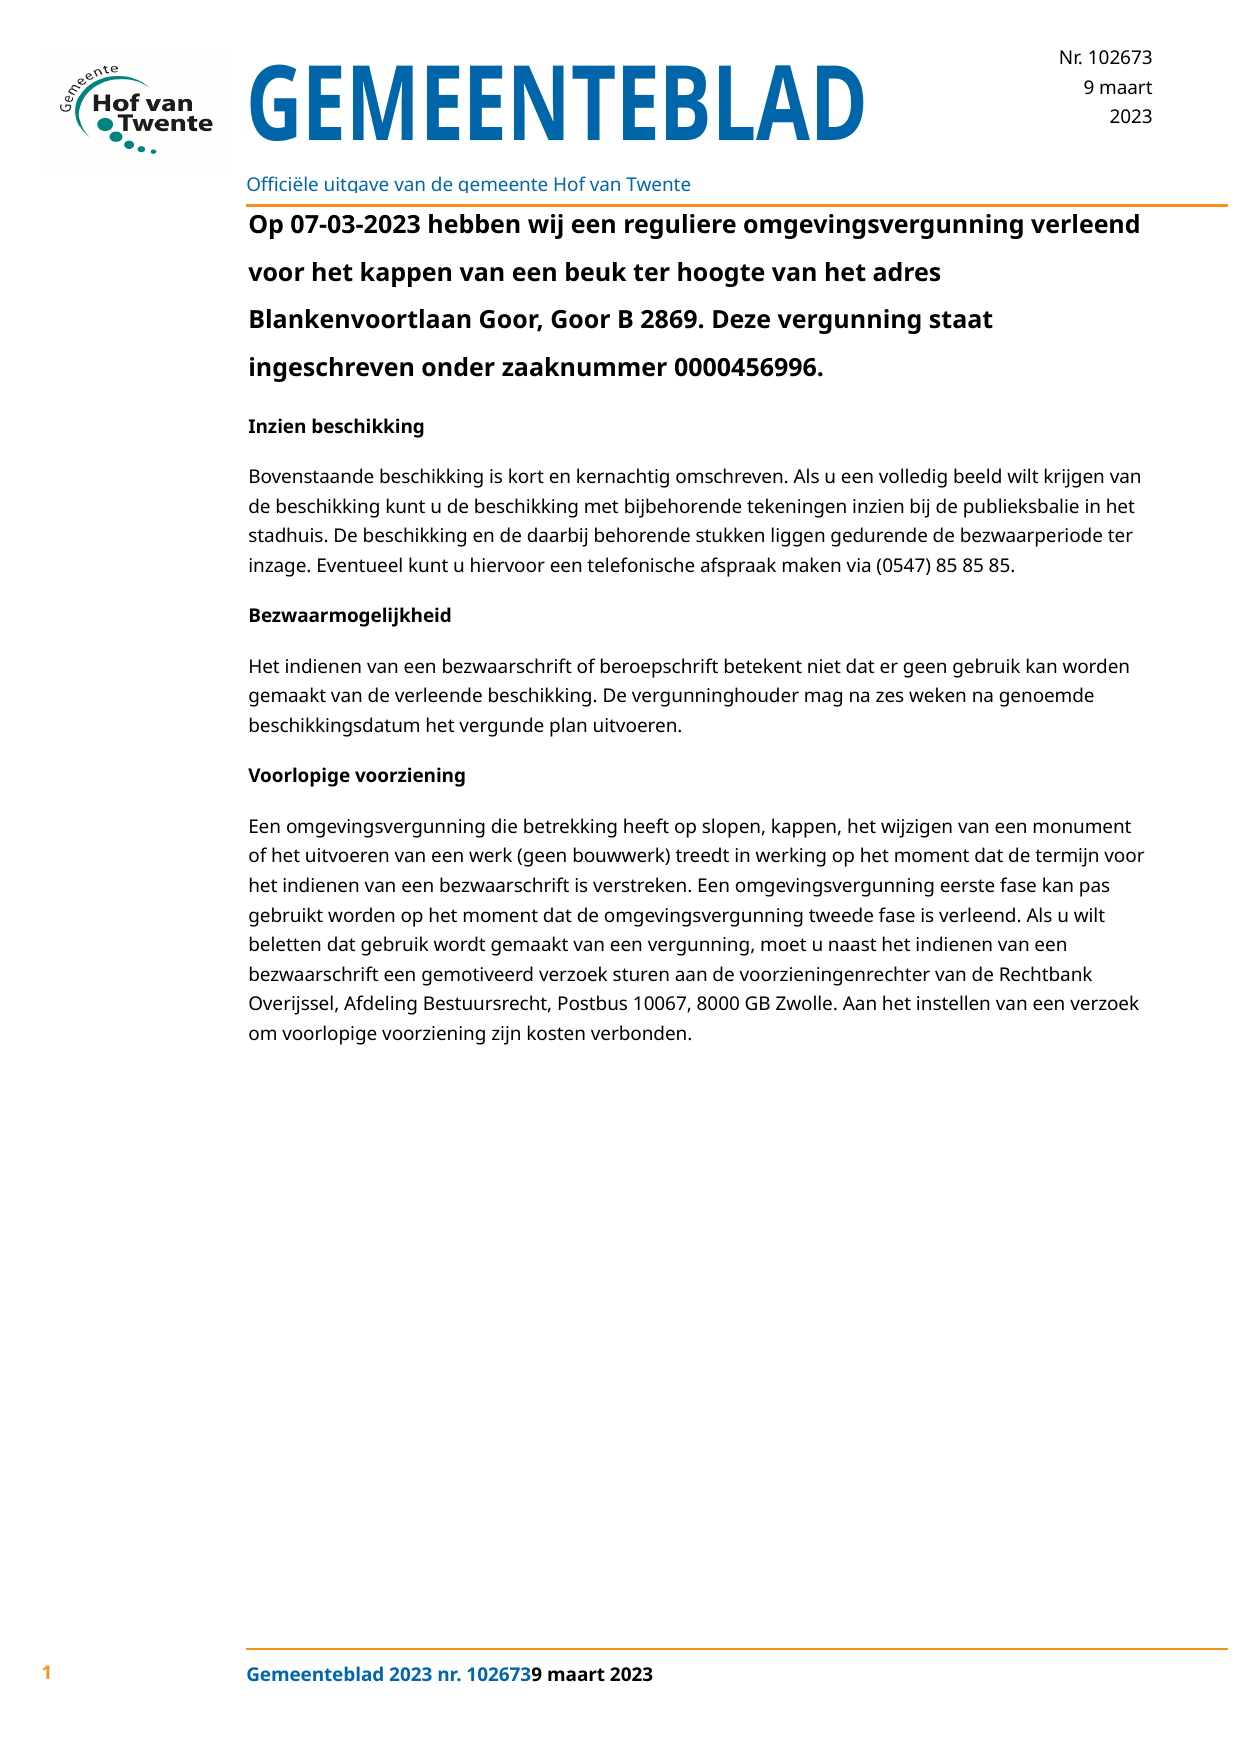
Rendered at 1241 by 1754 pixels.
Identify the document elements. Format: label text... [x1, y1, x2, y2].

picture [41, 47, 231, 172]
text Bezwaarmogelijkheid [248, 603, 1152, 628]
text Een omgevingsvergunning die betrekking heeft op slopen, kappen, het wijzigen van een monument of het uitvoeren van een werk (geen bouwwerk) treedt in werking op het moment dat de termijn voor het indienen van een bezwaarschrift is verstreken. Een omgevingsvergunning eerste fase kan pas gebruikt worden op het moment dat de omgevingsvergunning tweede fase is verleend. Als u wilt beletten dat gebruik wordt gemaakt van een vergunning, moet u naast het indienen van een bezwaarschrift een gemotiveerd verzoek sturen aan de voorzieningenrechter van de Rechtbank Overijssel, Afdeling Bestuursrecht, Postbus 10067, 8000 GB Zwolle. Aan het instellen van een verzoek om voorlopige voorziening zijn kosten verbonden. [248, 813, 1152, 1046]
text Het indienen van een bezwaarschrift of beroepschrift betekent niet dat er geen gebruik kan worden gemaakt van de verleende beschikking. De vergunninghouder mag na zes weken na genoemde beschikkingsdatum het vergunde plan uitvoeren. [248, 653, 1152, 738]
text Bovenstaande beschikking is kort en kernachtig omschreven. Als u een volledig beeld wilt krijgen van de beschikking kunt u de beschikking met bijbehorende tekeningen inzien bij de publieksbalie in het stadhuis. De beschikking en de daarbij behorende stukken liggen gedurende de bezwaarperiode ter inzage. Eventueel kunt u hiervoor een telefonische afspraak maken via (0547) 85 85 85. [248, 463, 1152, 578]
text Inzien beschikking [248, 413, 1152, 439]
text Op 07-03-2023 hebben wij een reguliere omgevingsvergunning verleend voor het kappen van een beuk ter hoogte van het adres Blankenvoortlaan Goor, Goor B 2869. Deze vergunning staat ingeschreven onder zaaknummer 0000456996. [248, 207, 1152, 384]
text Voorlopige voorziening [248, 763, 1152, 788]
